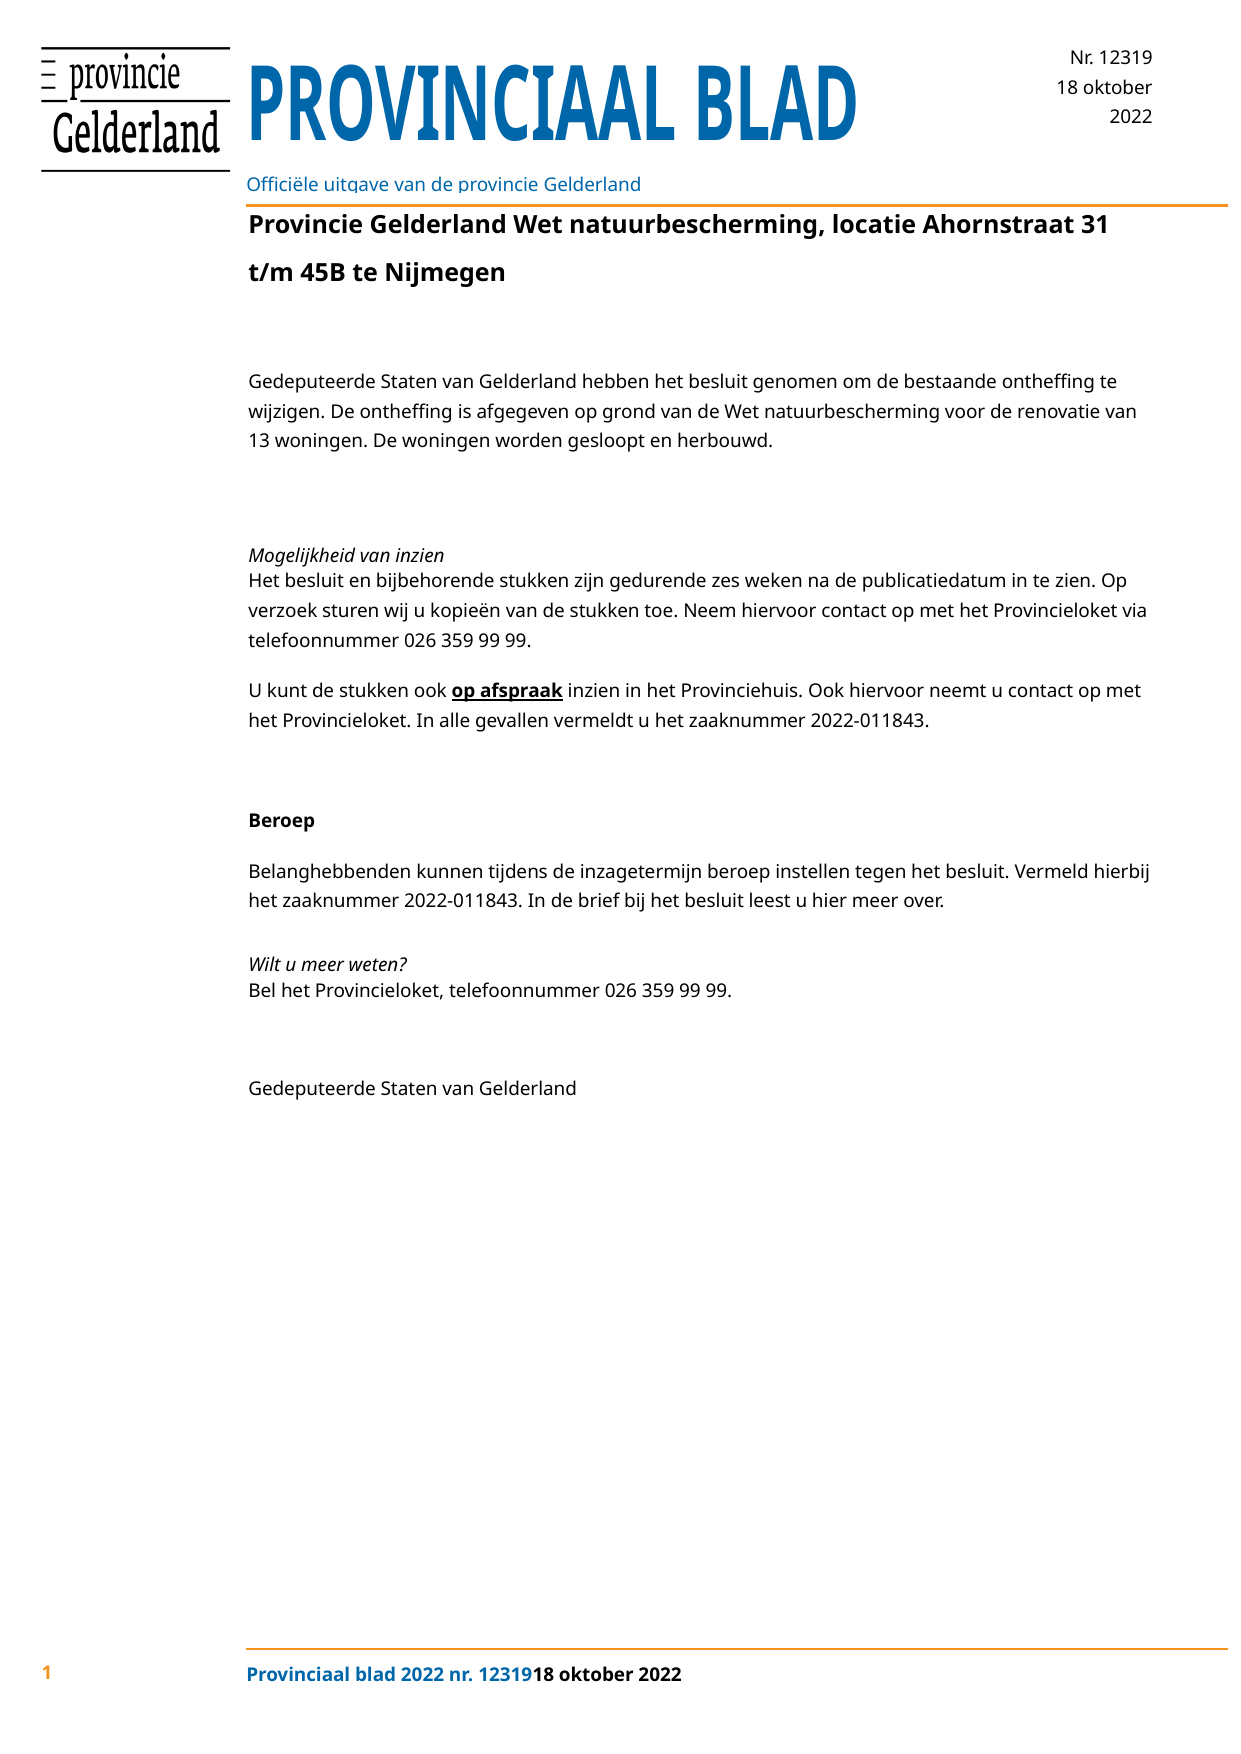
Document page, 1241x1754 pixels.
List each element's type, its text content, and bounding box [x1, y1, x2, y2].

text Belanghebbenden kunnen tijdens de inzagetermijn beroep instellen tegen het besluit. Vermeld hierbij het zaaknummer 2022-011843. In de brief bij het besluit leest u hier meer over. [248, 858, 1152, 913]
text Bel het Provincieloket, telefoonnummer 026 359 99 99. [248, 977, 1152, 1003]
text Wilt u meer weten? [248, 952, 1152, 977]
text Beroep [248, 808, 1152, 833]
text Mogelijkheid van inzien [248, 542, 1152, 568]
text U kunt de stukken ook op afspraak inzien in het Provinciehuis. Ook hiervoor neemt u contact op met het Provincieloket. In alle gevallen vermeldt u het zaaknummer 2022-011843. [248, 677, 1152, 732]
text Gedeputeerde Staten van Gelderland hebben het besluit genomen om de bestaande ontheffing te wijzigen. De ontheffing is afgegeven op grond van de Wet natuurbescherming voor de renovatie van 13 woningen. De woningen worden gesloopt en herbouwd. [248, 368, 1152, 453]
text Gedeputeerde Staten van Gelderland [248, 1076, 1152, 1101]
text Provincie Gelderland Wet natuurbescherming, locatie Ahornstraat 31 t/m 45B te Nijmegen [248, 207, 1152, 288]
text Het besluit en bijbehorende stukken zijn gedurende zes weken na de publicatiedatum in te zien. Op verzoek sturen wij u kopieën van de stukken toe. Neem hiervoor contact op met het Provincieloket via telefoonnummer 026 359 99 99. [248, 568, 1152, 652]
picture [41, 47, 231, 172]
